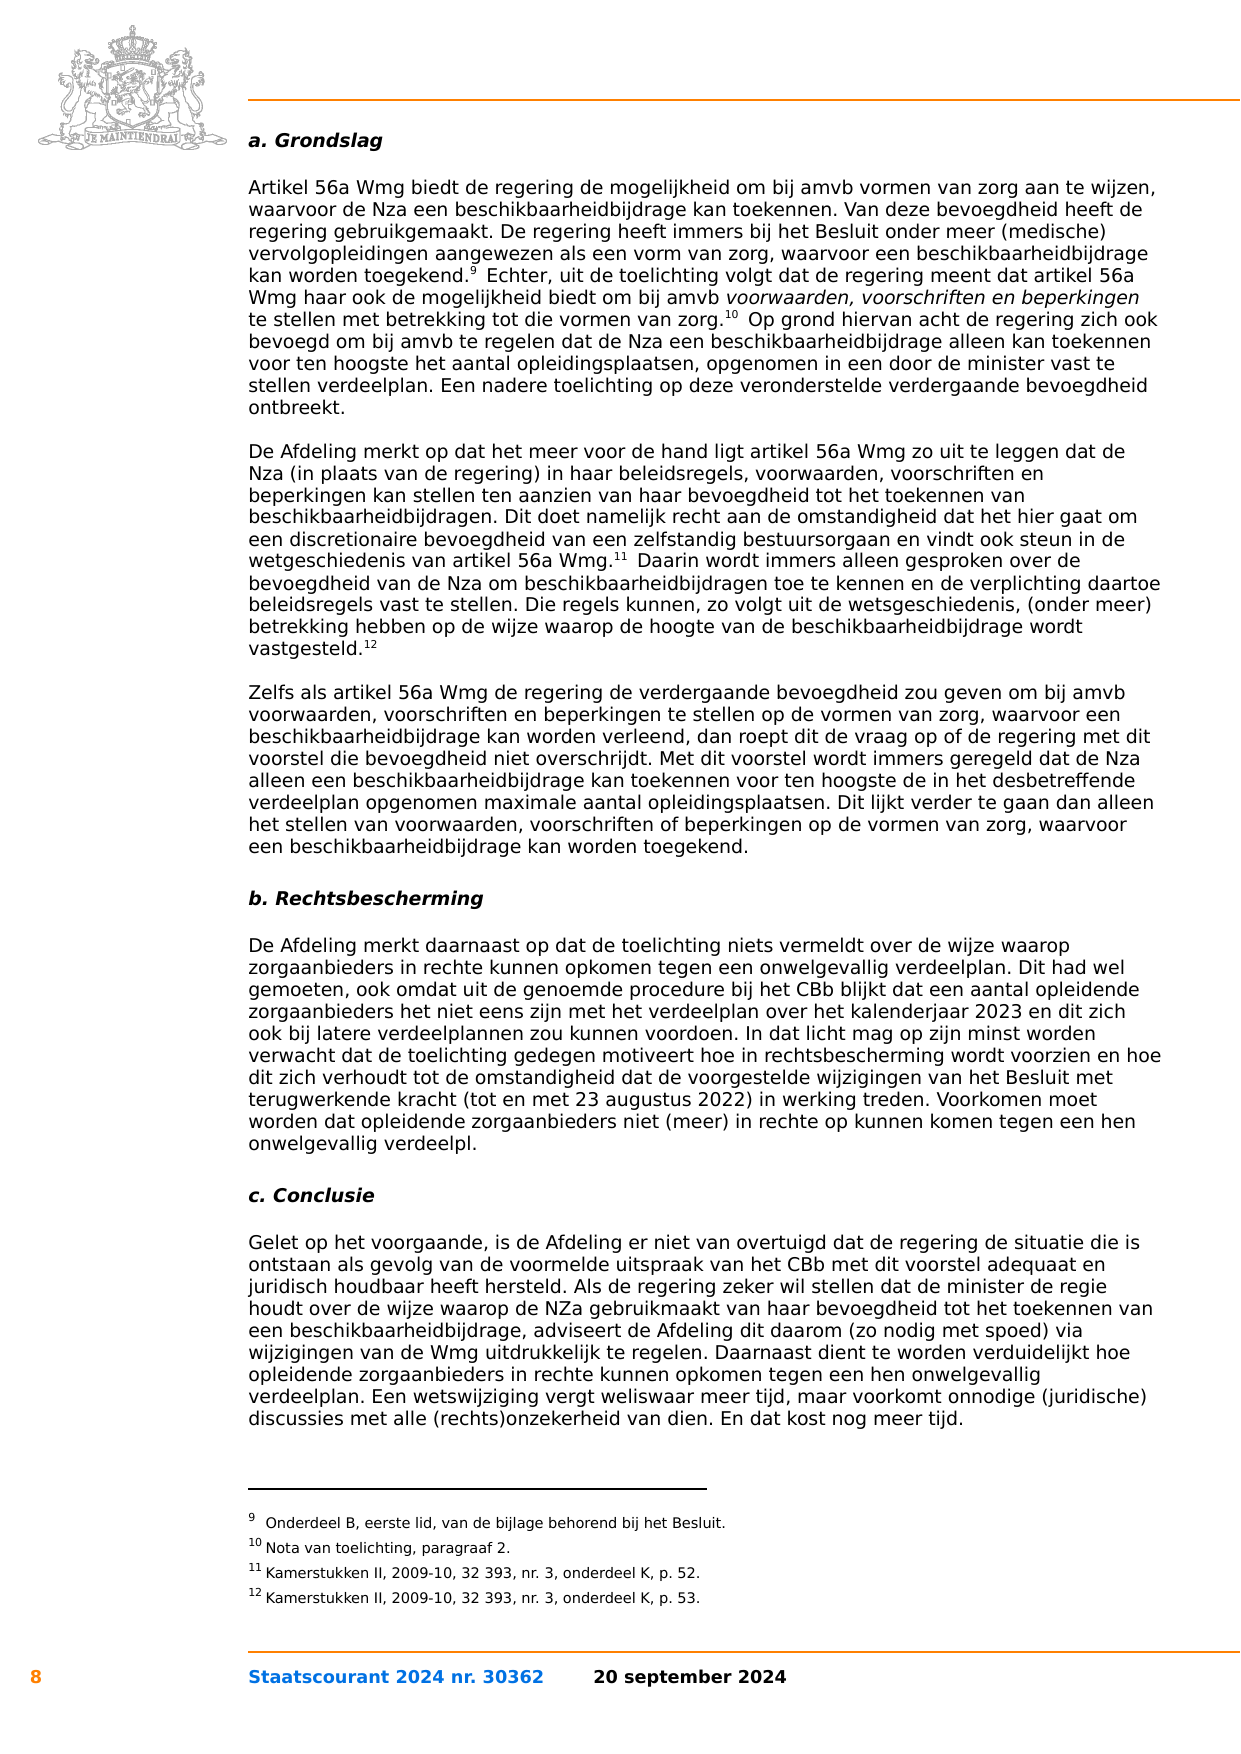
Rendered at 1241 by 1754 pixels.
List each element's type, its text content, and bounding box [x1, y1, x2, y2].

text Gelet op het voorgaande, is de Afdeling er niet van overtuigd dat de regering de situatie die is ontstaan als gevolg van de voormelde uitspraak van het CBb met dit voorstel adequaat en juridisch houdbaar heeft hersteld. Als de regering zeker wil stellen dat de minister de regie houdt over de wijze waarop de NZa gebruikmaakt van haar bevoegdheid tot het toekennen van een beschikbaarheidbijdrage, adviseert de Afdeling dit daarom (zo nodig met spoed) via wijzigingen van de Wmg uitdrukkelijk te regelen. Daarnaast dient te worden verduidelijkt hoe opleidende zorgaanbieders in rechte kunnen opkomen tegen een hen onwelgevallig verdeelplan. Een wetswijziging vergt weliswaar meer tijd, maar voorkomt onnodige (juridische) discussies met alle (rechts)onzekerheid van dien. En dat kost nog meer tijd. [248, 1232, 1163, 1429]
text Zelfs als artikel 56a Wmg de regering de verdergaande bevoegdheid zou geven om bij amvb voorwaarden, voorschriften en beperkingen te stellen op de vormen van zorg, waarvoor een beschikbaarheidbijdrage kan worden verleend, dan roept dit de vraag op of de regering met dit voorstel die bevoegdheid niet overschrijdt. Met dit voorstel wordt immers geregeld dat de Nza alleen een beschikbaarheidbijdrage kan toekennen voor ten hoogste de in het desbetreffende verdeelplan opgenomen maximale aantal opleidingsplaatsen. Dit lijkt verder te gaan dan alleen het stellen van voorwaarden, voorschriften of beperkingen op de vormen van zorg, waarvoor een beschikbaarheidbijdrage kan worden toegekend. [248, 682, 1163, 858]
text De Afdeling merkt daarnaast op dat de toelichting niets vermeldt over de wijze waarop zorgaanbieders in rechte kunnen opkomen tegen een onwelgevallig verdeelplan. Dit had wel gemoeten, ook omdat uit de genoemde procedure bij het CBb blijkt dat een aantal opleidende zorgaanbieders het niet eens zijn met het verdeelplan over het kalenderjaar 2023 en dit zich ook bij latere verdeelplannen zou kunnen voordoen. In dat licht mag op zijn minst worden verwacht dat de toelichting gedegen motiveert hoe in rechtsbescherming wordt voorzien en hoe dit zich verhoudt tot de omstandigheid dat de voorgestelde wijzigingen van het Besluit met terugwerkende kracht (tot en met 23 augustus 2022) in werking treden. Voorkomen moet worden dat opleidende zorgaanbieders niet (meer) in rechte op kunnen komen tegen een hen onwelgevallig verdeelpl. [248, 935, 1163, 1155]
picture [38, 25, 227, 150]
text Onderdeel B, eerste lid, van de bijlage behorend bij het Besluit. [248, 1511, 1163, 1533]
text Artikel 56a Wmg biedt de regering de mogelijkheid om bij amvb vormen van zorg aan te wijzen, waarvoor de Nza een beschikbaarheidbijdrage kan toekennen. Van deze bevoegdheid heeft de regering gebruikgemaakt. De regering heeft immers bij het Besluit onder meer (medische) vervolgopleidingen aangewezen als een vorm van zorg, waarvoor een beschikbaarheidbijdrage kan worden toegekend. Echter, uit de toelichting volgt dat de regering meent dat artikel 56a Wmg haar ook de mogelijkheid biedt om bij amvb voorwaarden, voorschriften en beperkingen te stellen met betrekking tot die vormen van zorg. Op grond hiervan acht de regering zich ook bevoegd om bij amvb te regelen dat de Nza een beschikbaarheidbijdrage alleen kan toekennen voor ten hoogste het aantal opleidingsplaatsen, opgenomen in een door de minister vast te stellen verdeelplan. Een nadere toelichting op deze veronderstelde verdergaande bevoegdheid ontbreekt. [248, 177, 1163, 419]
subtitle c. Conclusie [248, 1185, 1163, 1207]
text De Afdeling merkt op dat het meer voor de hand ligt artikel 56a Wmg zo uit te leggen dat de Nza (in plaats van de regering) in haar beleidsregels, voorwaarden, voorschriften en beperkingen kan stellen ten aanzien van haar bevoegdheid tot het toekennen van beschikbaarheidbijdragen. Dit doet namelijk recht aan de omstandigheid dat het hier gaat om een discretionaire bevoegdheid van een zelfstandig bestuursorgaan en vindt ook steun in de wetgeschiedenis van artikel 56a Wmg. Daarin wordt immers alleen gesproken over de bevoegdheid van de Nza om beschikbaarheidbijdragen toe te kennen en de verplichting daartoe beleidsregels vast te stellen. Die regels kunnen, zo volgt uit de wetsgeschiedenis, (onder meer) betrekking hebben op de wijze waarop de hoogte van de beschikbaarheidbijdrage wordt vastgesteld. [248, 441, 1163, 660]
text Kamerstukken II, 2009-10, 32 393, nr. 3, onderdeel K, p. 52. [248, 1561, 1163, 1583]
subtitle a. Grondslag [248, 130, 1163, 152]
text Kamerstukken II, 2009-10, 32 393, nr. 3, onderdeel K, p. 53. [248, 1586, 1163, 1608]
text Nota van toelichting, paragraaf 2. [248, 1536, 1163, 1558]
subtitle b. Rechtsbescherming [248, 888, 1163, 910]
